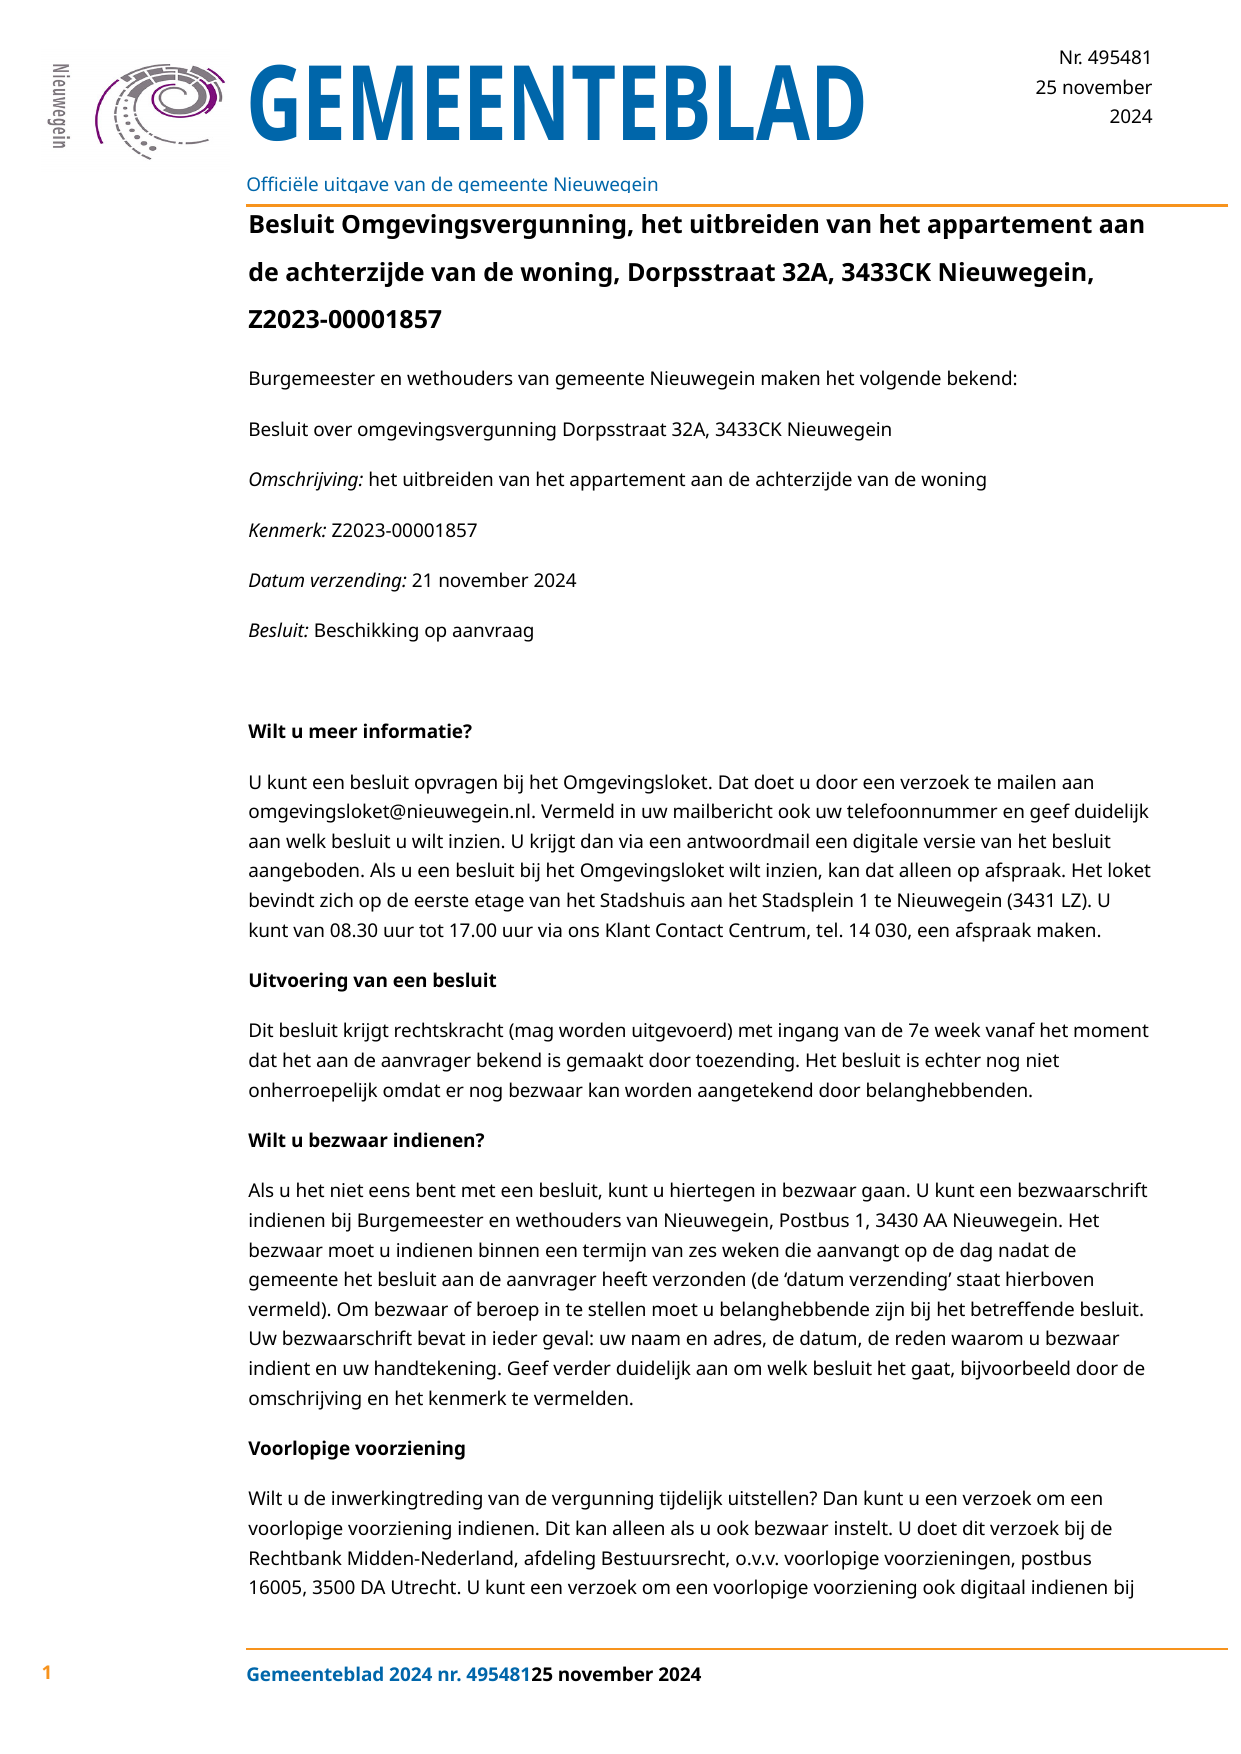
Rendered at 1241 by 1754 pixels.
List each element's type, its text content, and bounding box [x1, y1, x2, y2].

text Wilt u meer informatie? [248, 718, 1152, 744]
text Besluit: Beschikking op aanvraag [248, 618, 1152, 643]
text Wilt u de inwerkingtreding van de vergunning tijdelijk uitstellen? Dan kunt u een verzoek om een voorlopige voorziening indienen. Dit kan alleen als u ook bezwaar instelt. U doet dit verzoek bij de Rechtbank Midden-Nederland, afdeling Bestuursrecht, o.v.v. voorlopige voorzieningen, postbus 16005, 3500 DA Utrecht. U kunt een verzoek om een voorlopige voorziening ook digitaal indienen bij [248, 1486, 1152, 1600]
text Voorlopige voorziening [248, 1435, 1152, 1461]
text Als u het niet eens bent met een besluit, kunt u hiertegen in bezwaar gaan. U kunt een bezwaarschrift indienen bij Burgemeester en wethouders van Nieuwegein, Postbus 1, 3430 AA Nieuwegein. Het bezwaar moet u indienen binnen een termijn van zes weken die aanvangt op de dag nadat de gemeente het besluit aan de aanvrager heeft verzonden (de ‘datum verzending’ staat hierboven vermeld). Om bezwaar of beroep in te stellen moet u belanghebbende zijn bij het betreffende besluit. Uw bezwaarschrift bevat in ieder geval: uw naam en adres, de datum, de reden waarom u bezwaar indient en uw handtekening. Geef verder duidelijk aan om welk besluit het gaat, bijvoorbeeld door de omschrijving en het kenmerk te vermelden. [248, 1178, 1152, 1410]
text Kenmerk: Z2023-00001857 [248, 517, 1152, 542]
text Omschrijving: het uitbreiden van het appartement aan de achterzijde van de woning [248, 466, 1152, 492]
text Dit besluit krijgt rechtskracht (mag worden uitgevoerd) met ingang van de 7e week vanaf het moment dat het aan de aanvrager bekend is gemaakt door toezending. Het besluit is echter nog niet onherroepelijk omdat er nog bezwaar kan worden aangetekend door belanghebbenden. [248, 1018, 1152, 1102]
text Datum verzending: 21 november 2024 [248, 567, 1152, 593]
text Uitvoering van een besluit [248, 967, 1152, 993]
text U kunt een besluit opvragen bij het Omgevingsloket. Dat doet u door een verzoek te mailen aan omgevingsloket@nieuwegein.nl. Vermeld in uw mailbericht ook uw telefoonnummer en geef duidelijk aan welk besluit u wilt inzien. U krijgt dan via een antwoordmail een digitale versie van het besluit aangeboden. Als u een besluit bij het Omgevingsloket wilt inzien, kan dat alleen op afspraak. Het loket bevindt zich op de eerste etage van het Stadshuis aan het Stadsplein 1 te Nieuwegein (3431 LZ). U kunt van 08.30 uur tot 17.00 uur via ons Klant Contact Centrum, tel. 14 030, een afspraak maken. [248, 769, 1152, 942]
picture [41, 47, 231, 172]
text Besluit Omgevingsvergunning, het uitbreiden van het appartement aan de achterzijde van de woning, Dorpsstraat 32A, 3433CK Nieuwegein, Z2023-00001857 [248, 207, 1152, 336]
text Besluit over omgevingsvergunning Dorpsstraat 32A, 3433CK Nieuwegein [248, 416, 1152, 442]
text Burgemeester en wethouders van gemeente Nieuwegein maken het volgende bekend: [248, 366, 1152, 391]
text Wilt u bezwaar indienen? [248, 1127, 1152, 1153]
